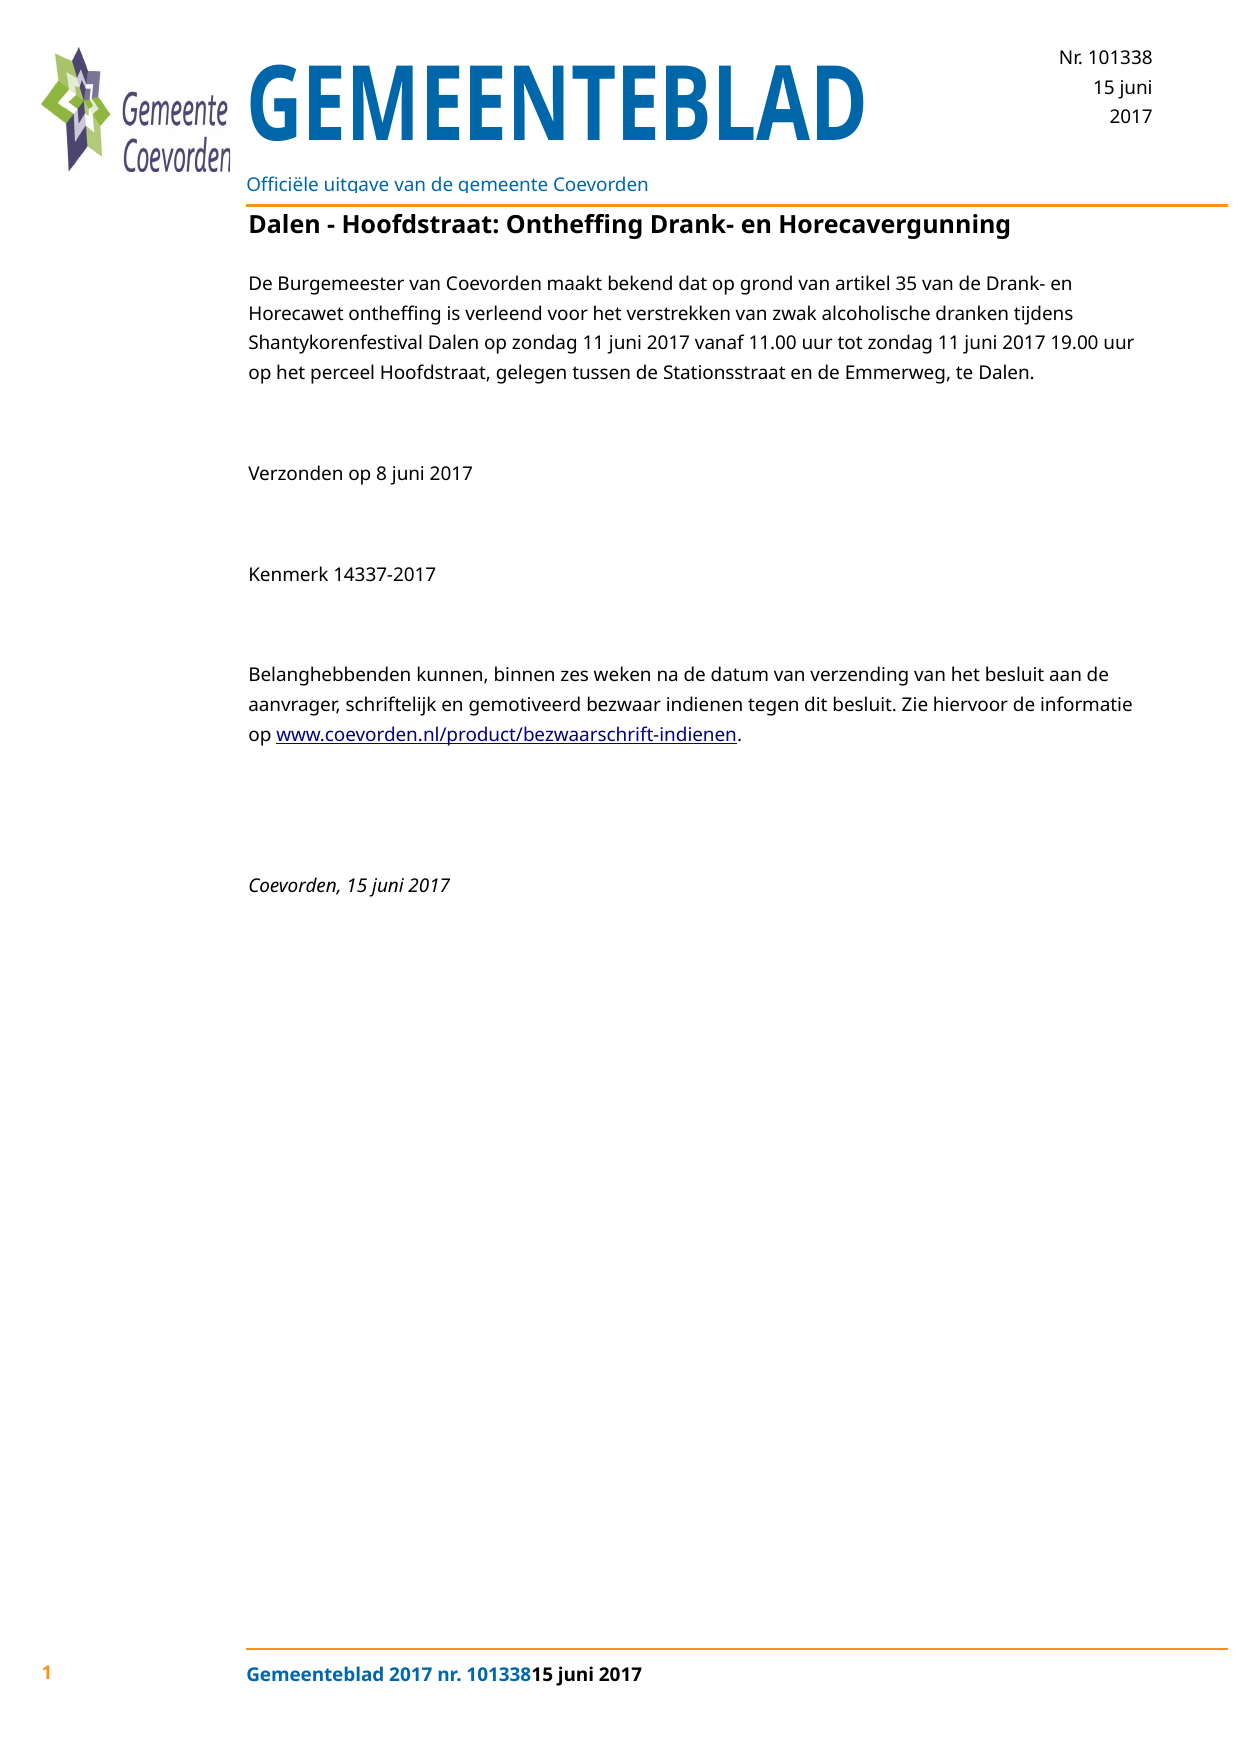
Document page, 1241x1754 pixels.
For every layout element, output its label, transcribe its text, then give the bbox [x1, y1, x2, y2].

text Kenmerk 14337-2017 [248, 561, 1152, 586]
picture [41, 47, 231, 172]
text Belanghebbenden kunnen, binnen zes weken na de datum van verzending van het besluit aan de aanvrager, schriftelijk en gemotiveerd bezwaar indienen tegen dit besluit. Zie hiervoor de informatie op www.coevorden.nl/product/bezwaarschrift-indienen. [248, 662, 1152, 746]
text Dalen - Hoofdstraat: Ontheffing Drank- en Horecavergunning [248, 207, 1152, 241]
text Verzonden op 8 juni 2017 [248, 460, 1152, 486]
text Coevorden, 15 juni 2017 [248, 872, 1152, 898]
text De Burgemeester van Coevorden maakt bekend dat op grond van artikel 35 van de Drank- en Horecawet ontheffing is verleend voor het verstrekken van zwak alcoholische dranken tijdens Shantykorenfestival Dalen op zondag 11 juni 2017 vanaf 11.00 uur tot zondag 11 juni 2017 19.00 uur op het perceel Hoofdstraat, gelegen tussen de Stationsstraat en de Emmerweg, te Dalen. [248, 270, 1152, 385]
